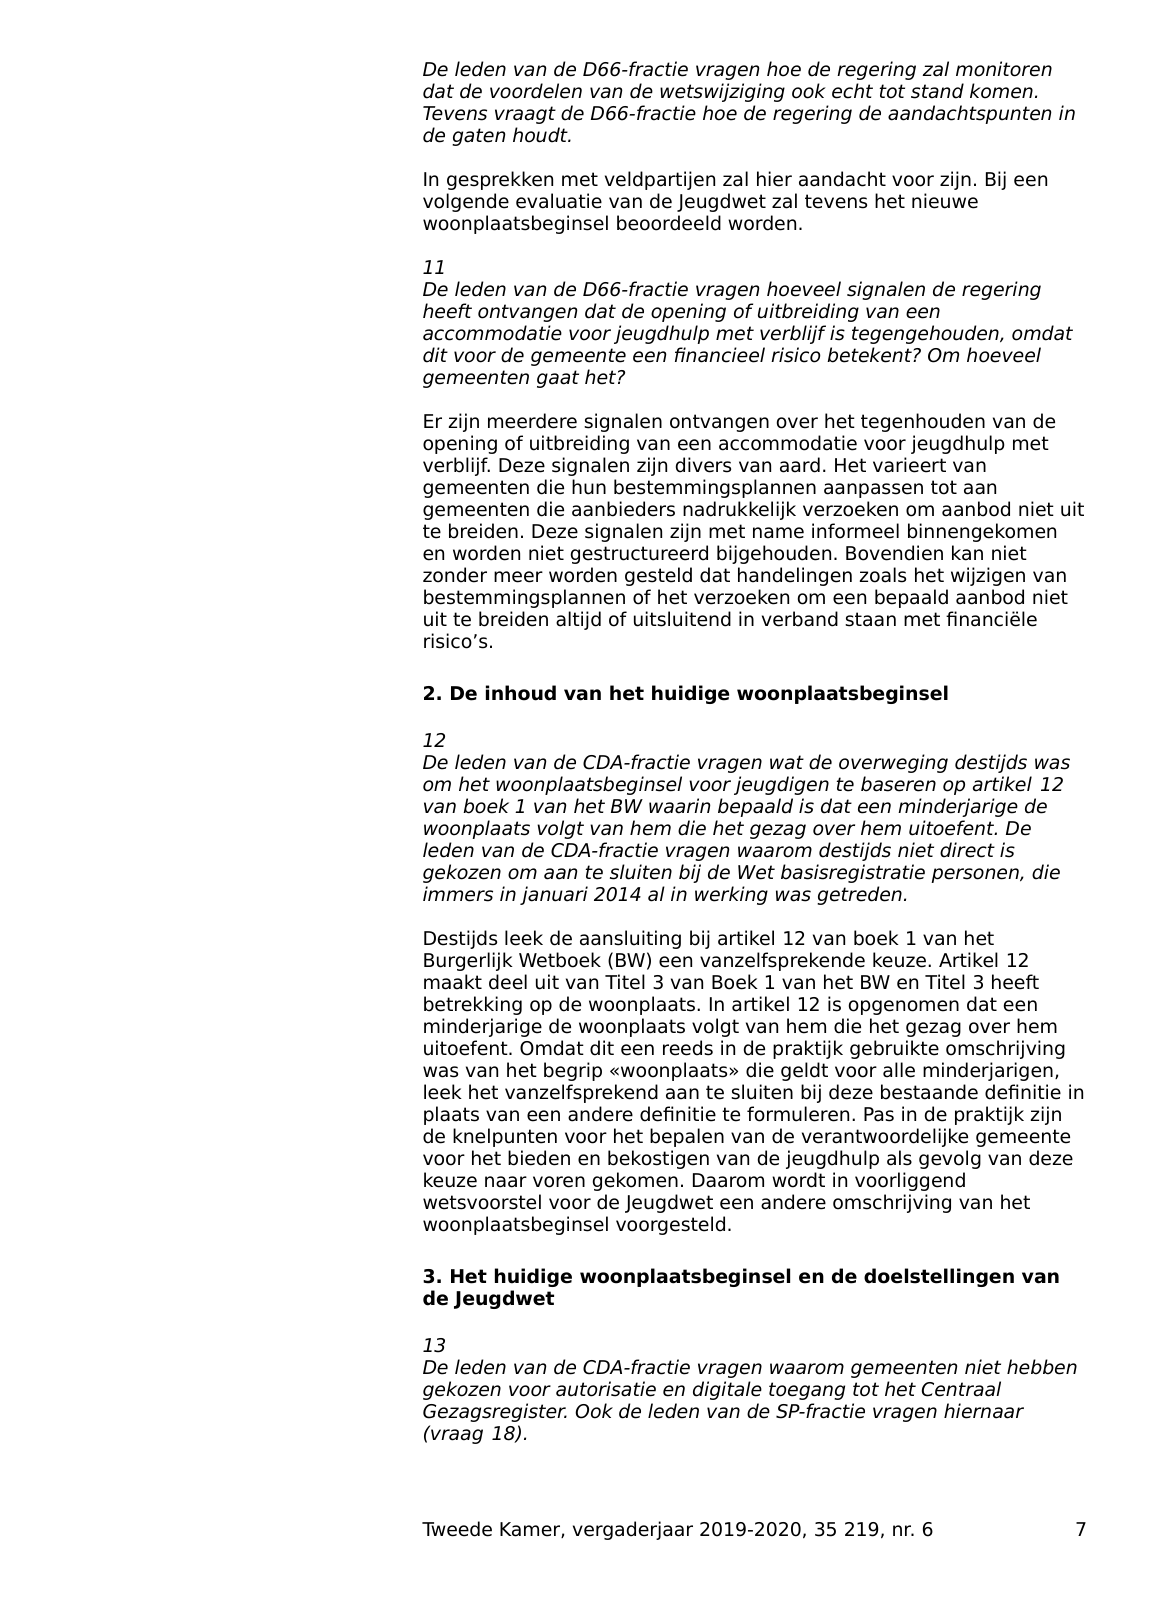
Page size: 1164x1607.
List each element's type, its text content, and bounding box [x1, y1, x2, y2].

text De leden van de D66-fractie vragen hoe de regering zal monitoren dat de voordelen van de wetswijziging ook echt tot stand komen. Tevens vraagt de D66-fractie hoe de regering de aandachtspunten in de gaten houdt. [422, 59, 1087, 147]
text De leden van de CDA-fractie vragen wat de overweging destijds was om het woonplaatsbeginsel voor jeugdigen te baseren op artikel 12 van boek 1 van het BW waarin bepaald is dat een minderjarige de woonplaats volgt van hem die het gezag over hem uitoefent. De leden van de CDA-fractie vragen waarom destijds niet direct is gekozen om aan te sluiten bij de Wet basisregistratie personen, die immers in januari 2014 al in werking was getreden. [422, 752, 1087, 906]
subtitle 3. Het huidige woonplaatsbeginsel en de doelstellingen van de Jeugdwet [422, 1266, 1087, 1310]
text 12 [422, 730, 1087, 752]
text Er zijn meerdere signalen ontvangen over het tegenhouden van de opening of uitbreiding van een accommodatie voor jeugdhulp met verblijf. Deze signalen zijn divers van aard. Het varieert van gemeenten die hun bestemmingsplannen aanpassen tot aan gemeenten die aanbieders nadrukkelijk verzoeken om aanbod niet uit te breiden. Deze signalen zijn met name informeel binnengekomen en worden niet gestructureerd bijgehouden. Bovendien kan niet zonder meer worden gesteld dat handelingen zoals het wijzigen van bestemmingsplannen of het verzoeken om een bepaald aanbod niet uit te breiden altijd of uitsluitend in verband staan met financiële risico’s. [422, 411, 1087, 653]
text De leden van de D66-fractie vragen hoeveel signalen de regering heeft ontvangen dat de opening of uitbreiding van een accommodatie voor jeugdhulp met verblijf is tegengehouden, omdat dit voor de gemeente een financieel risico betekent? Om hoeveel gemeenten gaat het? [422, 279, 1087, 389]
text 11 [422, 257, 1087, 279]
text In gesprekken met veldpartijen zal hier aandacht voor zijn. Bij een volgende evaluatie van de Jeugdwet zal tevens het nieuwe woonplaatsbeginsel beoordeeld worden. [422, 169, 1087, 235]
subtitle 2. De inhoud van het huidige woonplaatsbeginsel [422, 683, 1087, 705]
text De leden van de CDA-fractie vragen waarom gemeenten niet hebben gekozen voor autorisatie en digitale toegang tot het Centraal Gezagsregister. Ook de leden van de SP-fractie vragen hiernaar (vraag 18). [422, 1357, 1087, 1445]
text Destijds leek de aansluiting bij artikel 12 van boek 1 van het Burgerlijk Wetboek (BW) een vanzelfsprekende keuze. Artikel 12 maakt deel uit van Titel 3 van Boek 1 van het BW en Titel 3 heeft betrekking op de woonplaats. In artikel 12 is opgenomen dat een minderjarige de woonplaats volgt van hem die het gezag over hem uitoefent. Omdat dit een reeds in de praktijk gebruikte omschrijving was van het begrip «woonplaats» die geldt voor alle minderjarigen, leek het vanzelfsprekend aan te sluiten bij deze bestaande definitie in plaats van een andere definitie te formuleren. Pas in de praktijk zijn de knelpunten voor het bepalen van de verantwoordelijke gemeente voor het bieden en bekostigen van de jeugdhulp als gevolg van deze keuze naar voren gekomen. Daarom wordt in voorliggend wetsvoorstel voor de Jeugdwet een andere omschrijving van het woonplaatsbeginsel voorgesteld. [422, 928, 1087, 1236]
text 13 [422, 1335, 1087, 1357]
